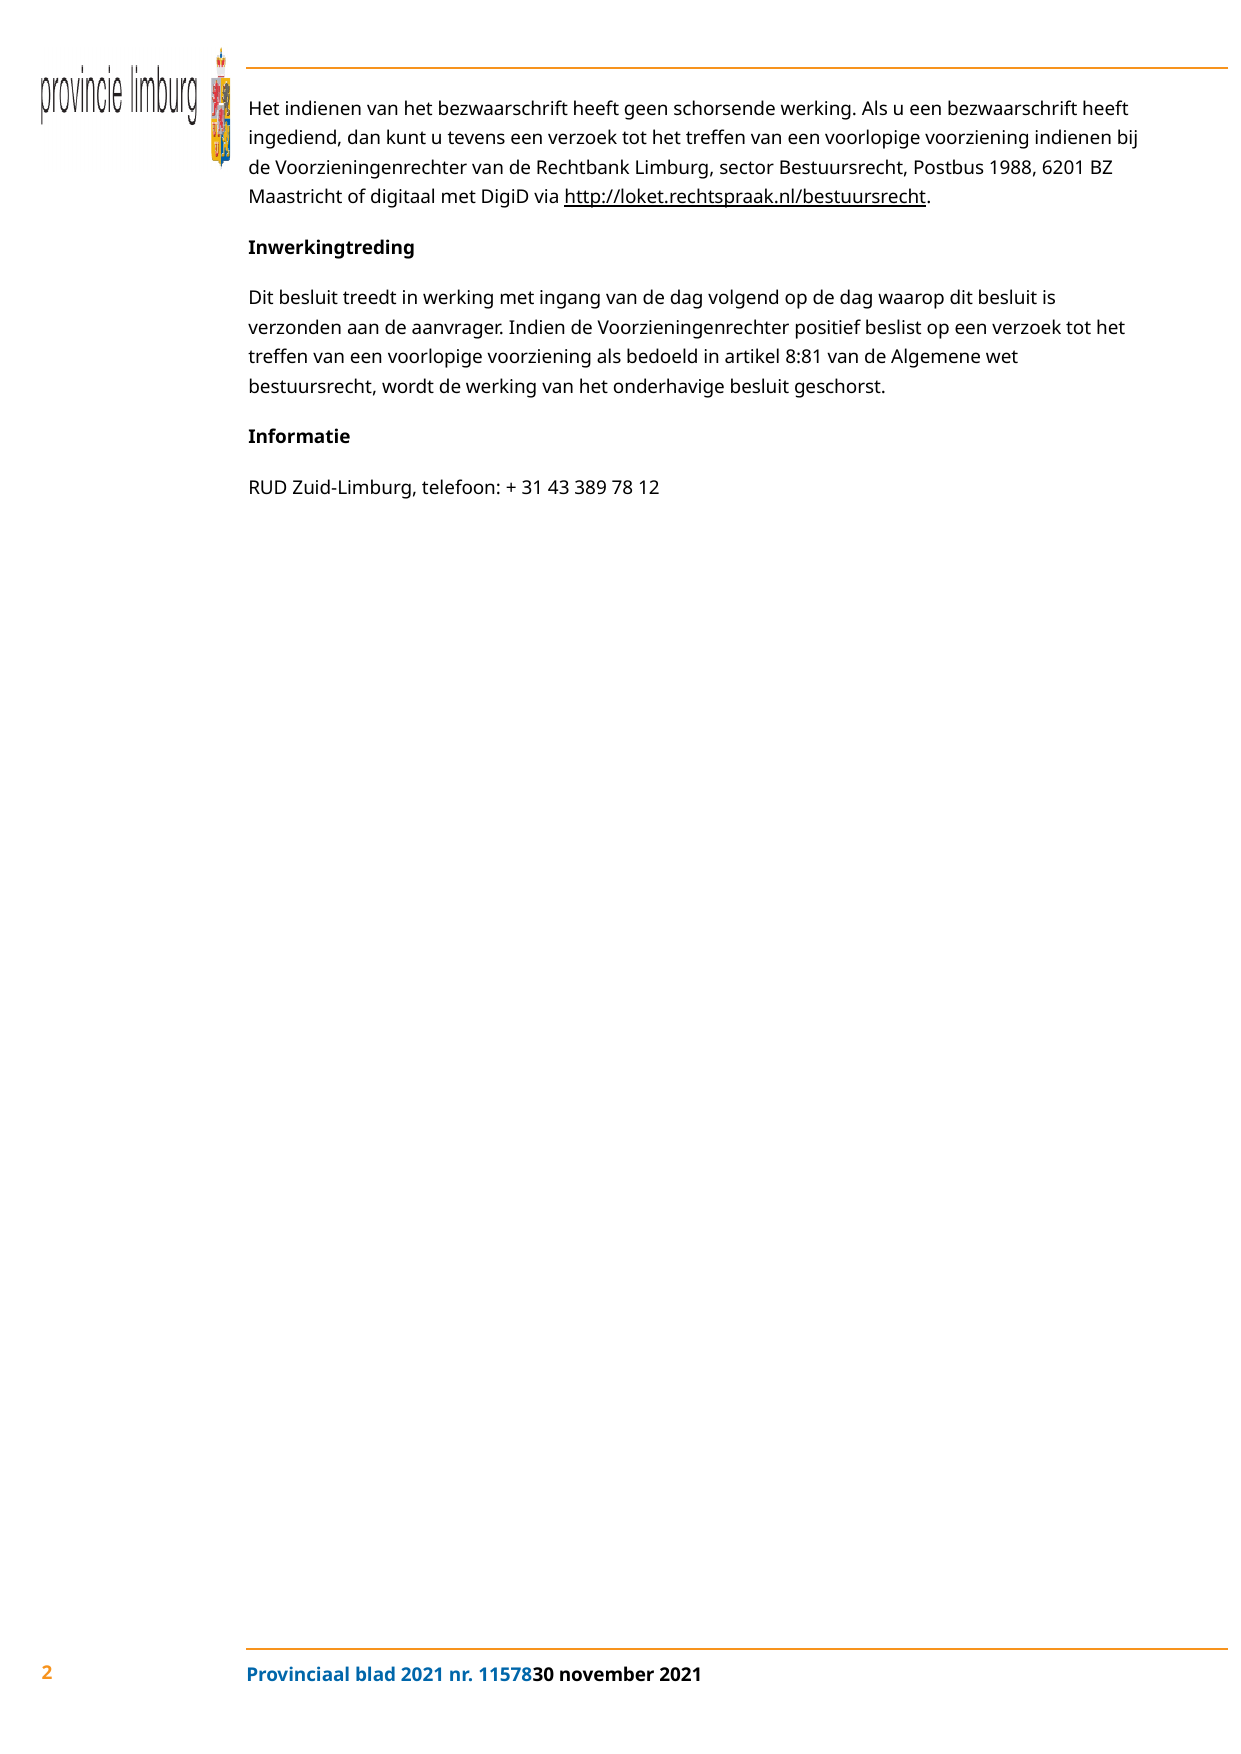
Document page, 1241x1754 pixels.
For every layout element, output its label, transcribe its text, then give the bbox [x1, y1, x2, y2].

picture [41, 47, 231, 172]
text RUD Zuid-Limburg, telefoon: + 31 43 389 78 12 [248, 474, 1152, 500]
text Informatie [248, 423, 1152, 449]
text Het indienen van het bezwaarschrift heeft geen schorsende werking. Als u een bezwaarschrift heeft ingediend, dan kunt u tevens een verzoek tot het treffen van een voorlopige voorziening indienen bij de Voorzieningenrechter van de Rechtbank Limburg, sector Bestuursrecht, Postbus 1988, 6201 BZ Maastricht of digitaal met DigiD via http://loket.rechtspraak.nl/bestuursrecht. [248, 95, 1152, 209]
text Inwerkingtreding [248, 234, 1152, 260]
text Dit besluit treedt in werking met ingang van de dag volgend op de dag waarop dit besluit is verzonden aan de aanvrager. Indien de Voorzieningenrechter positief beslist op een verzoek tot het treffen van een voorlopige voorziening als bedoeld in artikel 8:81 van de Algemene wet bestuursrecht, wordt de werking van het onderhavige besluit geschorst. [248, 284, 1152, 399]
